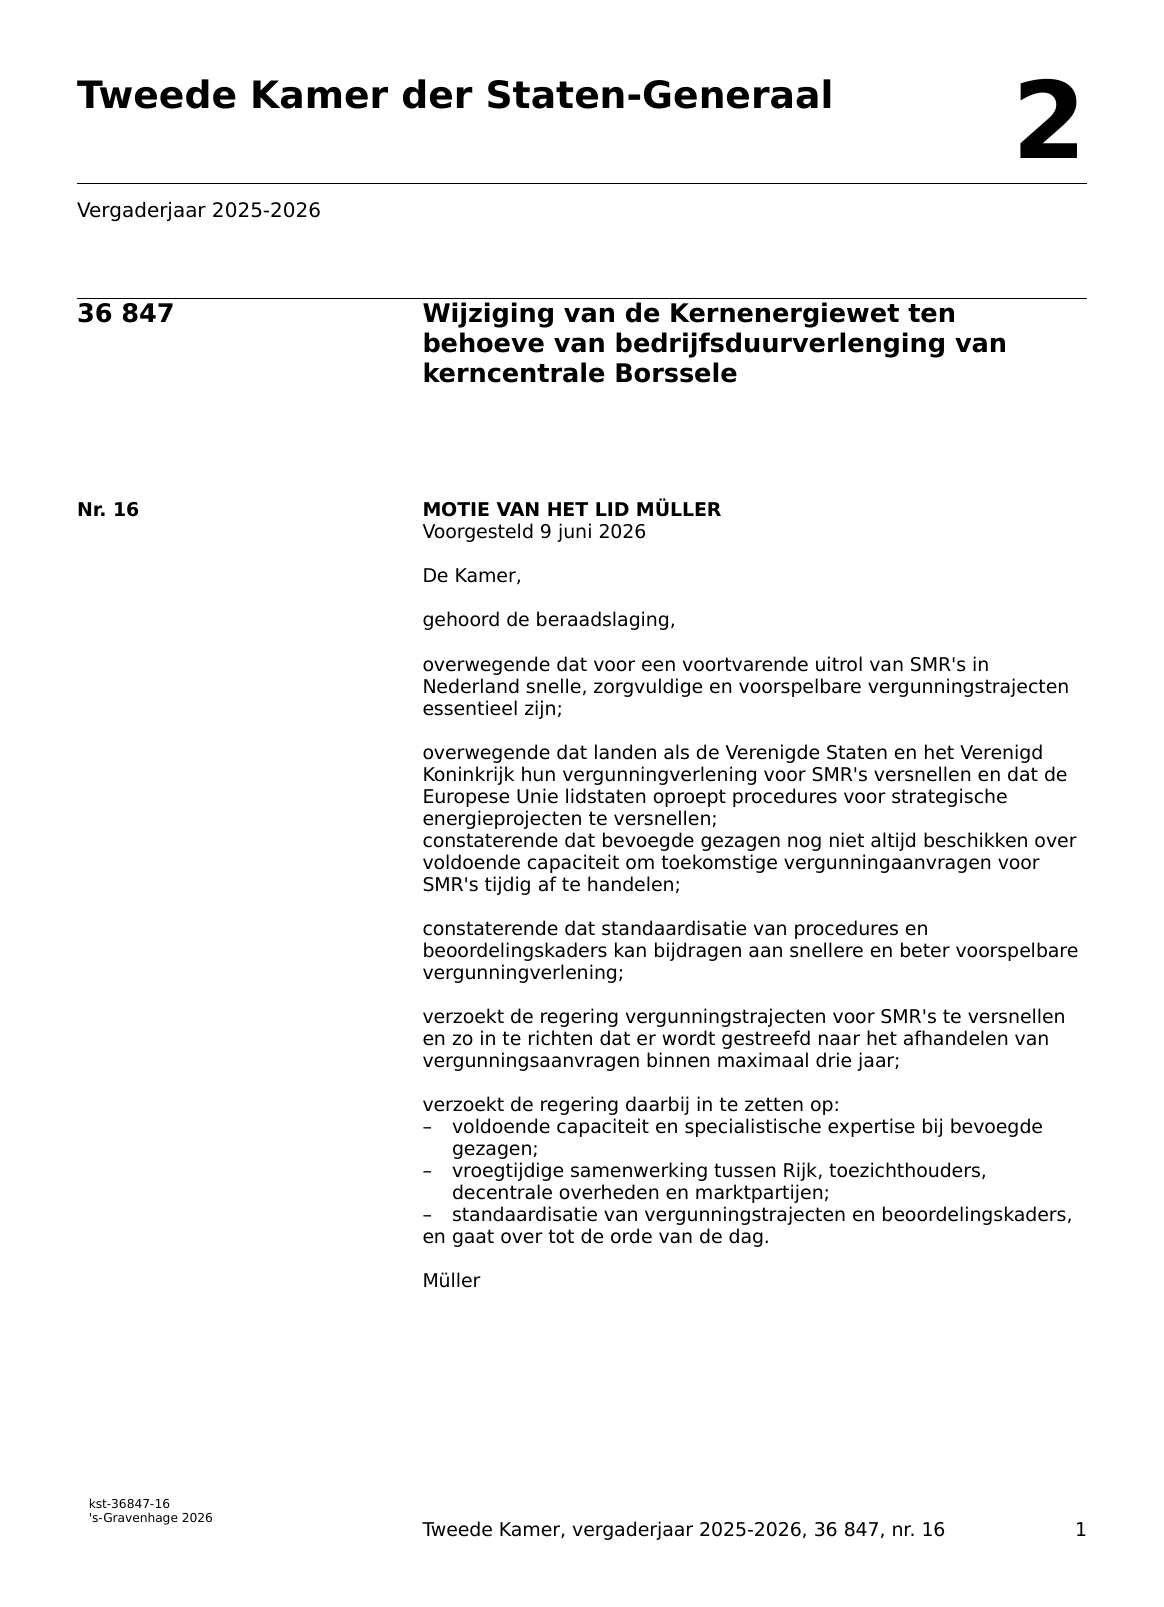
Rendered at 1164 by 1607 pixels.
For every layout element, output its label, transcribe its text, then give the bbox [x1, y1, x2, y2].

text verzoekt de regering daarbij in te zetten op: [422, 1094, 1087, 1116]
text 's-Gravenhage 2026 [88, 1511, 323, 1525]
text – standaardisatie van vergunningstrajecten en beoordelingskaders, [422, 1204, 1087, 1226]
text constaterende dat standaardisatie van procedures en beoordelingskaders kan bijdragen aan snellere en beter voorspelbare vergunningverlening; [422, 918, 1087, 984]
text verzoekt de regering vergunningstrajecten voor SMR's te versnellen en zo in te richten dat er wordt gestreefd naar het afhandelen van vergunningsaanvragen binnen maximaal drie jaar; [422, 1006, 1087, 1072]
table_cell Vergaderjaar 2025-2026 [77, 184, 1087, 298]
text – vroegtijdige samenwerking tussen Rijk, toezichthouders, decentrale overheden en marktpartijen; [422, 1160, 1087, 1204]
subtitle 36 847 Wijziging van de Kernenergiewet ten behoeve van bedrijfsduurverlenging van kerncentrale Borssele [77, 299, 1087, 388]
text De Kamer, [422, 565, 1087, 587]
text Müller [422, 1270, 1087, 1292]
text overwegende dat landen als de Verenigde Staten en het Verenigd Koninkrijk hun vergunningverlening voor SMR's versnellen en dat de Europese Unie lidstaten oproept procedures voor strategische energieprojecten te versnellen; [422, 742, 1087, 829]
text constaterende dat bevoegde gezagen nog niet altijd beschikken over voldoende capaciteit om toekomstige vergunningaanvragen voor SMR's tijdig af te handelen; [422, 829, 1087, 896]
text en gaat over tot de orde van de dag. [422, 1226, 1087, 1248]
text kst-36847-16 [88, 1497, 323, 1511]
subtitle Nr. 16 MOTIE VAN HET LID MÜLLER [77, 499, 1087, 521]
table_header Tweede Kamer der Staten-Generaal [77, 59, 886, 183]
text Voorgesteld 9 juni 2026 [422, 521, 1087, 543]
text – voldoende capaciteit en specialistische expertise bij bevoegde gezagen; [422, 1116, 1087, 1160]
text gehoord de beraadslaging, [422, 609, 1087, 631]
table_header 2 [886, 59, 1087, 183]
text overwegende dat voor een voortvarende uitrol van SMR's in Nederland snelle, zorgvuldige en voorspelbare vergunningstrajecten essentieel zijn; [422, 653, 1087, 719]
